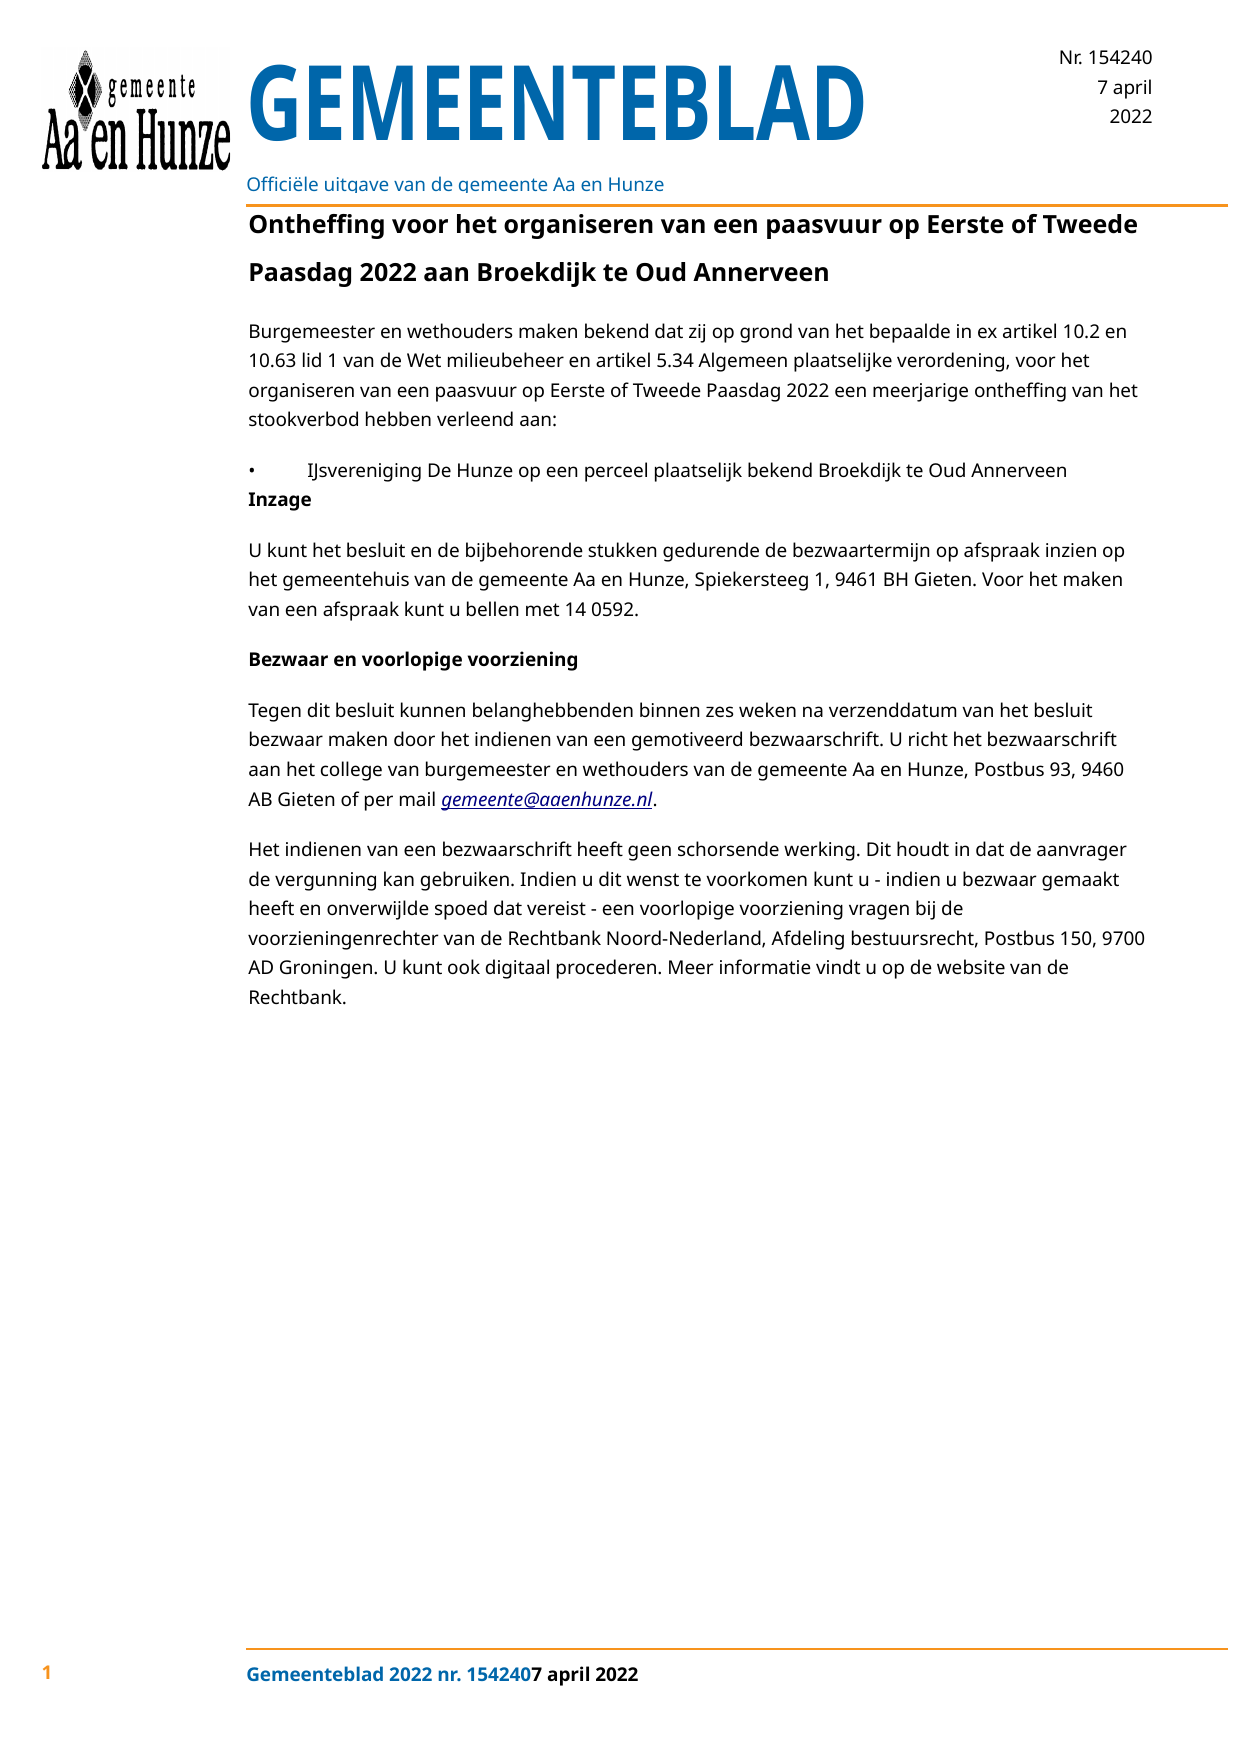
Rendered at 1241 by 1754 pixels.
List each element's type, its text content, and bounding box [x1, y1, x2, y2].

text Tegen dit besluit kunnen belanghebbenden binnen zes weken na verzenddatum van het besluit bezwaar maken door het indienen van een gemotiveerd bezwaarschrift. U richt het bezwaarschrift aan het college van burgemeester en wethouders van de gemeente Aa en Hunze, Postbus 93, 9460 AB Gieten of per mail gemeente@aaenhunze.nl. [248, 697, 1152, 812]
text U kunt het besluit en de bijbehorende stukken gedurende de bezwaartermijn op afspraak inzien op het gemeentehuis van de gemeente Aa en Hunze, Spiekersteeg 1, 9461 BH Gieten. Voor het maken van een afspraak kunt u bellen met 14 0592. [248, 537, 1152, 622]
list IJsvereniging De Hunze op een perceel plaatselijk bekend Broekdijk te Oud Annerveen [248, 457, 1152, 483]
text Bezwaar en voorlopige voorziening [248, 647, 1152, 672]
text Burgemeester en wethouders maken bekend dat zij op grond van het bepaalde in ex artikel 10.2 en 10.63 lid 1 van de Wet milieubeheer en artikel 5.34 Algemeen plaatselijke verordening, voor het organiseren van een paasvuur op Eerste of Tweede Paasdag 2022 een meerjarige ontheffing van het stookverbod hebben verleend aan: [248, 318, 1152, 432]
text Inzage [248, 487, 1152, 512]
picture [41, 47, 231, 172]
text Het indienen van een bezwaarschrift heeft geen schorsende werking. Dit houdt in dat de aanvrager de vergunning kan gebruiken. Indien u dit wenst te voorkomen kunt u - indien u bezwaar gemaakt heeft en onverwijlde spoed dat vereist - een voorlopige voorziening vragen bij de voorzieningenrechter van de Rechtbank Noord-Nederland, Afdeling bestuursrecht, Postbus 150, 9700 AD Groningen. U kunt ook digitaal procederen. Meer informatie vindt u op de website van de Rechtbank. [248, 836, 1152, 1010]
text Ontheffing voor het organiseren van een paasvuur op Eerste of Tweede Paasdag 2022 aan Broekdijk te Oud Annerveen [248, 207, 1152, 288]
